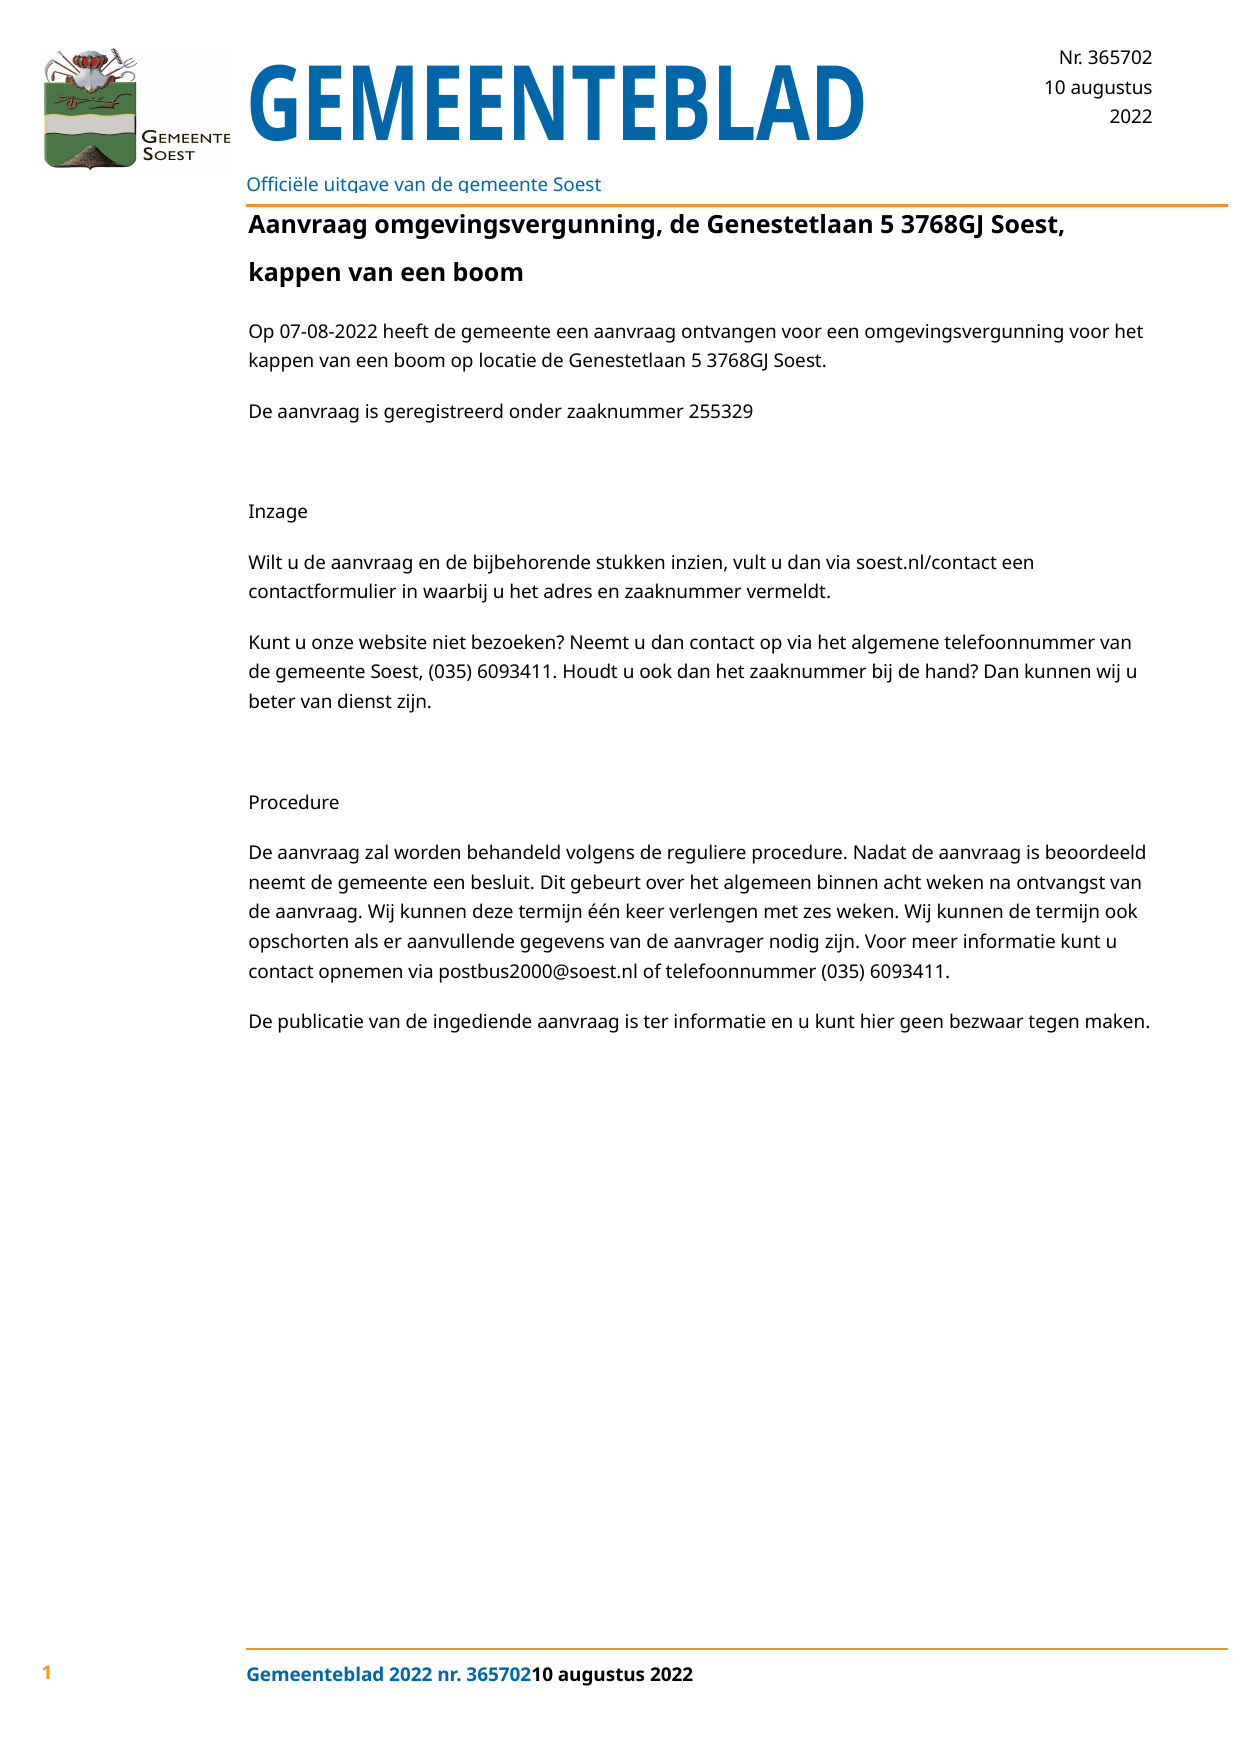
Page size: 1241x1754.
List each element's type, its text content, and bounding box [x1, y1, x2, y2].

text Op 07-08-2022 heeft de gemeente een aanvraag ontvangen voor een omgevingsvergunning voor het kappen van een boom op locatie de Genestetlaan 5 3768GJ Soest. [248, 318, 1152, 373]
text Procedure [248, 789, 1152, 815]
text De publicatie van de ingediende aanvraag is ter informatie en u kunt hier geen bezwaar tegen maken. [248, 1008, 1152, 1034]
text Aanvraag omgevingsvergunning, de Genestetlaan 5 3768GJ Soest, kappen van een boom [248, 207, 1152, 288]
picture [41, 47, 231, 172]
text De aanvraag is geregistreerd onder zaaknummer 255329 [248, 398, 1152, 424]
text Inzage [248, 499, 1152, 524]
text De aanvraag zal worden behandeld volgens de reguliere procedure. Nadat de aanvraag is beoordeeld neemt de gemeente een besluit. Dit gebeurt over het algemeen binnen acht weken na ontvangst van de aanvraag. Wij kunnen deze termijn één keer verlengen met zes weken. Wij kunnen de termijn ook opschorten als er aanvullende gegevens van de aanvrager nodig zijn. Voor meer informatie kunt u contact opnemen via postbus2000@soest.nl of telefoonnummer (035) 6093411. [248, 839, 1152, 984]
text Wilt u de aanvraag en de bijbehorende stukken inzien, vult u dan via soest.nl/contact een contactformulier in waarbij u het adres en zaaknummer vermeldt. [248, 549, 1152, 604]
text Kunt u onze website niet bezoeken? Neemt u dan contact op via het algemene telefoonnummer van de gemeente Soest, (035) 6093411. Houdt u ook dan het zaaknummer bij de hand? Dan kunnen wij u beter van dienst zijn. [248, 629, 1152, 714]
